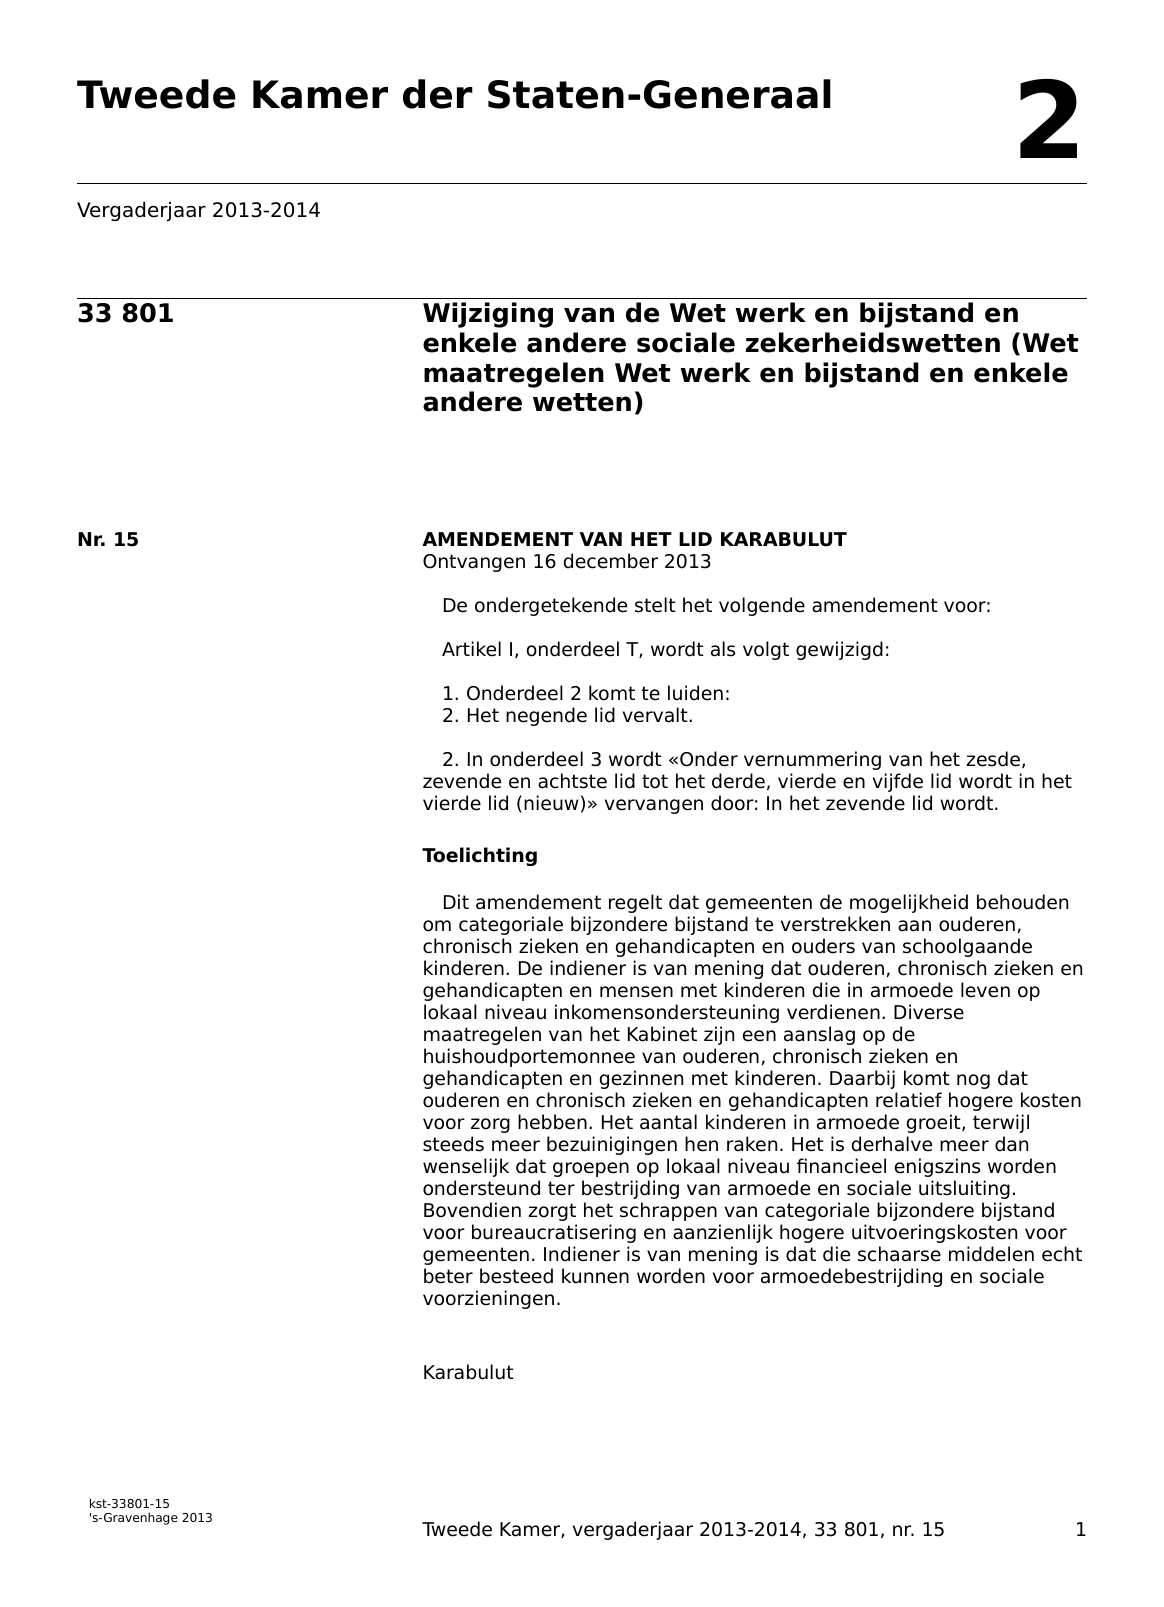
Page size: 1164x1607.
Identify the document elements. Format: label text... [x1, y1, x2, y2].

table_cell Vergaderjaar 2013-2014 [77, 184, 1087, 298]
subtitle 33 801 Wijziging van de Wet werk en bijstand en enkele andere sociale zekerheidswetten (Wet maatregelen Wet werk en bijstand en enkele andere wetten) [77, 299, 1087, 418]
subtitle Nr. 15 AMENDEMENT VAN HET LID KARABULUT [77, 529, 1087, 551]
text Ontvangen 16 december 2013 [422, 551, 1087, 573]
subtitle Toelichting [422, 845, 1087, 867]
text Dit amendement regelt dat gemeenten de mogelijkheid behouden om categoriale bijzondere bijstand te verstrekken aan ouderen, chronisch zieken en gehandicapten en ouders van schoolgaande kinderen. De indiener is van mening dat ouderen, chronisch zieken en gehandicapten en mensen met kinderen die in armoede leven op lokaal niveau inkomensondersteuning verdienen. Diverse maatregelen van het Kabinet zijn een aanslag op de huishoudportemonnee van ouderen, chronisch zieken en gehandicapten en gezinnen met kinderen. Daarbij komt nog dat ouderen en chronisch zieken en gehandicapten relatief hogere kosten voor zorg hebben. Het aantal kinderen in armoede groeit, terwijl steeds meer bezuinigingen hen raken. Het is derhalve meer dan wenselijk dat groepen op lokaal niveau financieel enigszins worden ondersteund ter bestrijding van armoede en sociale uitsluiting. Bovendien zorgt het schrappen van categoriale bijzondere bijstand voor bureaucratisering en aanzienlijk hogere uitvoeringskosten voor gemeenten. Indiener is van mening is dat die schaarse middelen echt beter besteed kunnen worden voor armoedebestrijding en sociale voorzieningen. [422, 892, 1087, 1310]
text Artikel I, onderdeel T, wordt als volgt gewijzigd: [422, 639, 1087, 661]
text kst-33801-15 [88, 1497, 323, 1511]
text 2. In onderdeel 3 wordt «Onder vernummering van het zesde, zevende en achtste lid tot het derde, vierde en vijfde lid wordt in het vierde lid (nieuw)» vervangen door: In het zevende lid wordt. [422, 749, 1087, 815]
text De ondergetekende stelt het volgende amendement voor: [422, 595, 1087, 617]
text 2. Het negende lid vervalt. [422, 705, 1087, 727]
text 1. Onderdeel 2 komt te luiden: [422, 683, 1087, 705]
table_header 2 [886, 59, 1087, 183]
table_header Tweede Kamer der Staten-Generaal [77, 59, 886, 183]
text 's-Gravenhage 2013 [88, 1511, 323, 1525]
text Karabulut [422, 1340, 1087, 1384]
